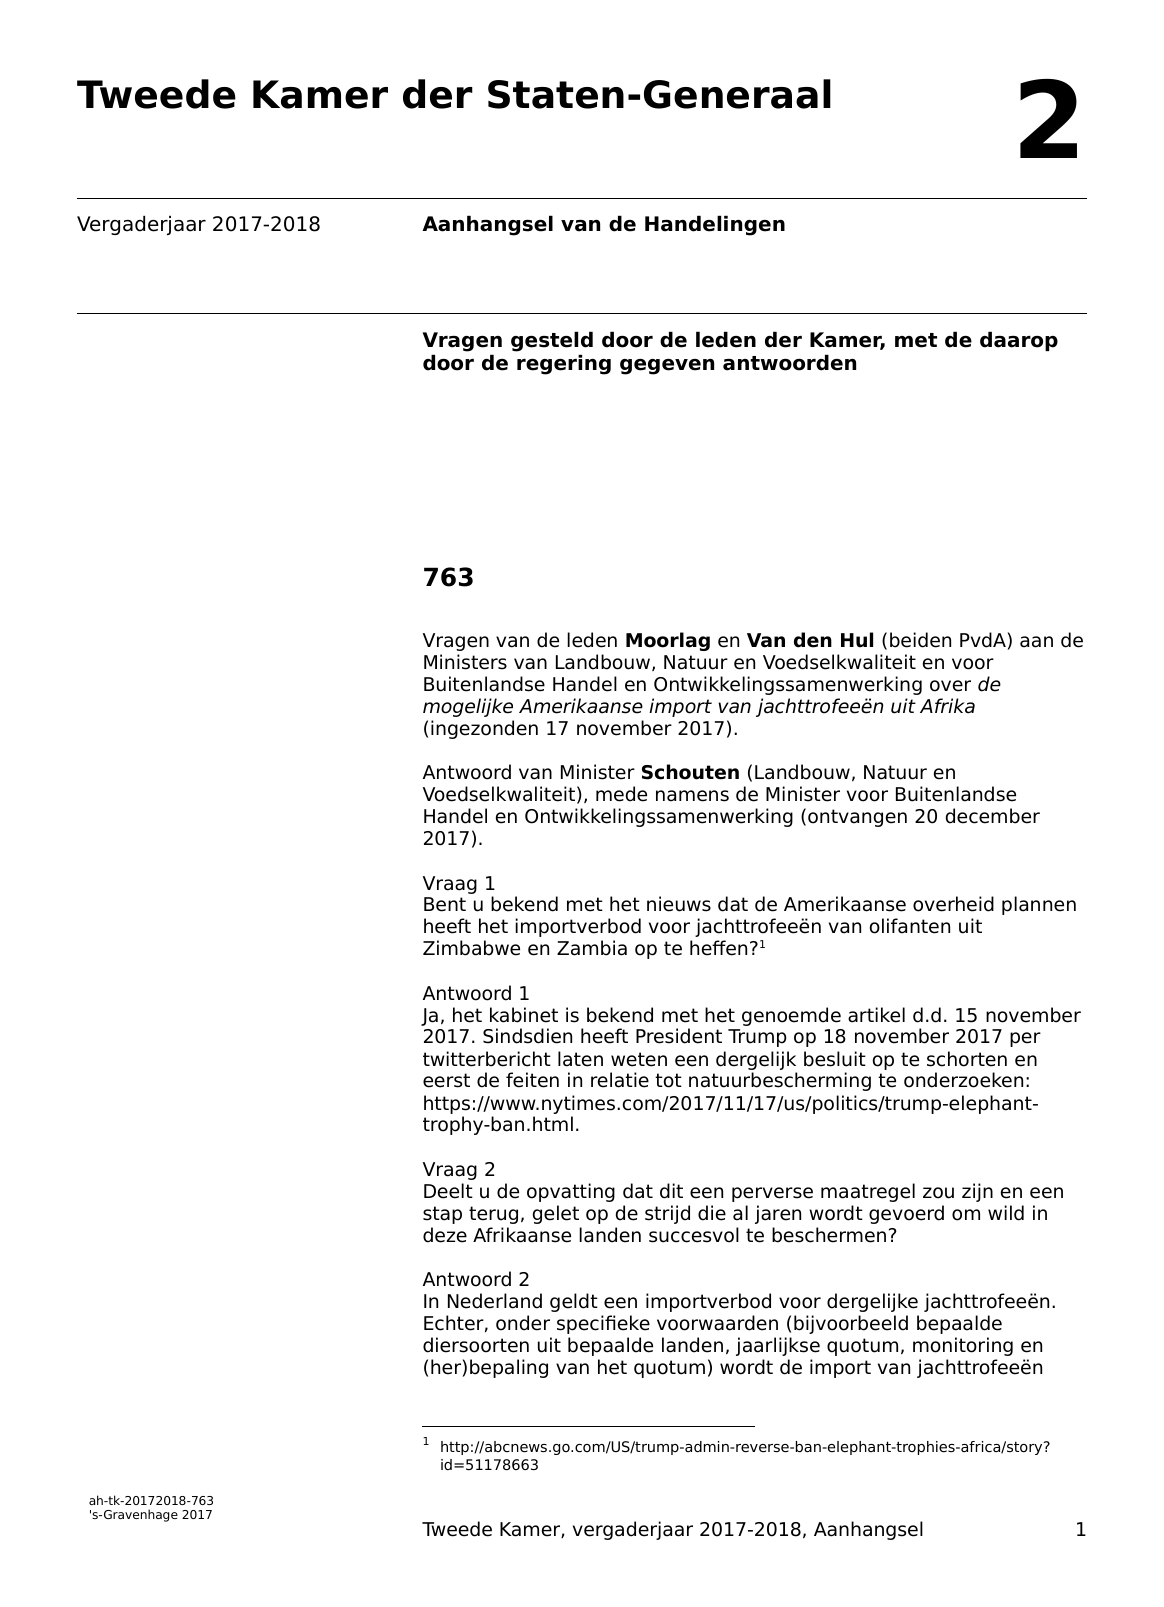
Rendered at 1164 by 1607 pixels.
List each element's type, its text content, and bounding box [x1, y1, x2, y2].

table_cell Vergaderjaar 2017-2018 [77, 199, 422, 313]
text In Nederland geldt een importverbod voor dergelijke jachttrofeeën. Echter, onder specifieke voorwaarden (bijvoorbeeld bepaalde diersoorten uit bepaalde landen, jaarlijkse quotum, monitoring en (her)bepaling van het quotum) wordt de import van jachttrofeeën [422, 1291, 1087, 1378]
table_header Tweede Kamer der Staten-Generaal [77, 59, 886, 198]
text Antwoord van Minister Schouten (Landbouw, Natuur en Voedselkwaliteit), mede namens de Minister voor Buitenlandse Handel en Ontwikkelingssamenwerking (ontvangen 20 december 2017). [422, 762, 1087, 850]
table_cell Aanhangsel van de Handelingen [422, 199, 1087, 313]
text http://abcnews.go.com/US/trump-admin-reverse-ban-elephant-trophies-africa/story?id=51178663 [422, 1435, 1087, 1474]
text 's-Gravenhage 2017 [88, 1508, 323, 1522]
text 763 [422, 563, 1087, 592]
table_cell Vragen gesteld door de leden der Kamer, met de daarop door de regering gegeven antwoorden [422, 314, 1087, 375]
text Antwoord 2 [422, 1269, 1087, 1291]
text Vraag 2 [422, 1158, 1087, 1181]
text Vragen van de leden Moorlag en Van den Hul (beiden PvdA) aan de Ministers van Landbouw, Natuur en Voedselkwaliteit en voor Buitenlandse Handel en Ontwikkelingssamenwerking over de mogelijke Amerikaanse import van jachttrofeeën uit Afrika (ingezonden 17 november 2017). [422, 630, 1087, 740]
text Deelt u de opvatting dat dit een perverse maatregel zou zijn en een stap terug, gelet op de strijd die al jaren wordt gevoerd om wild in deze Afrikaanse landen succesvol te beschermen? [422, 1181, 1087, 1246]
text ah-tk-20172018-763 [88, 1494, 323, 1508]
text Antwoord 1 [422, 982, 1087, 1004]
text Bent u bekend met het nieuws dat de Amerikaanse overheid plannen heeft het importverbod voor jachttrofeeën van olifanten uit Zimbabwe en Zambia op te heffen? [422, 894, 1087, 960]
text Vraag 1 [422, 872, 1087, 894]
text Ja, het kabinet is bekend met het genoemde artikel d.d. 15 november 2017. Sindsdien heeft President Trump op 18 november 2017 per twitterbericht laten weten een dergelijk besluit op te schorten en eerst de feiten in relatie tot natuurbescherming te onderzoeken: https://www.nytimes.com/2017/11/17/us/politics/trump-elephant-trophy-ban.html. [422, 1004, 1087, 1136]
table_cell [77, 314, 422, 375]
table_header 2 [886, 59, 1087, 198]
